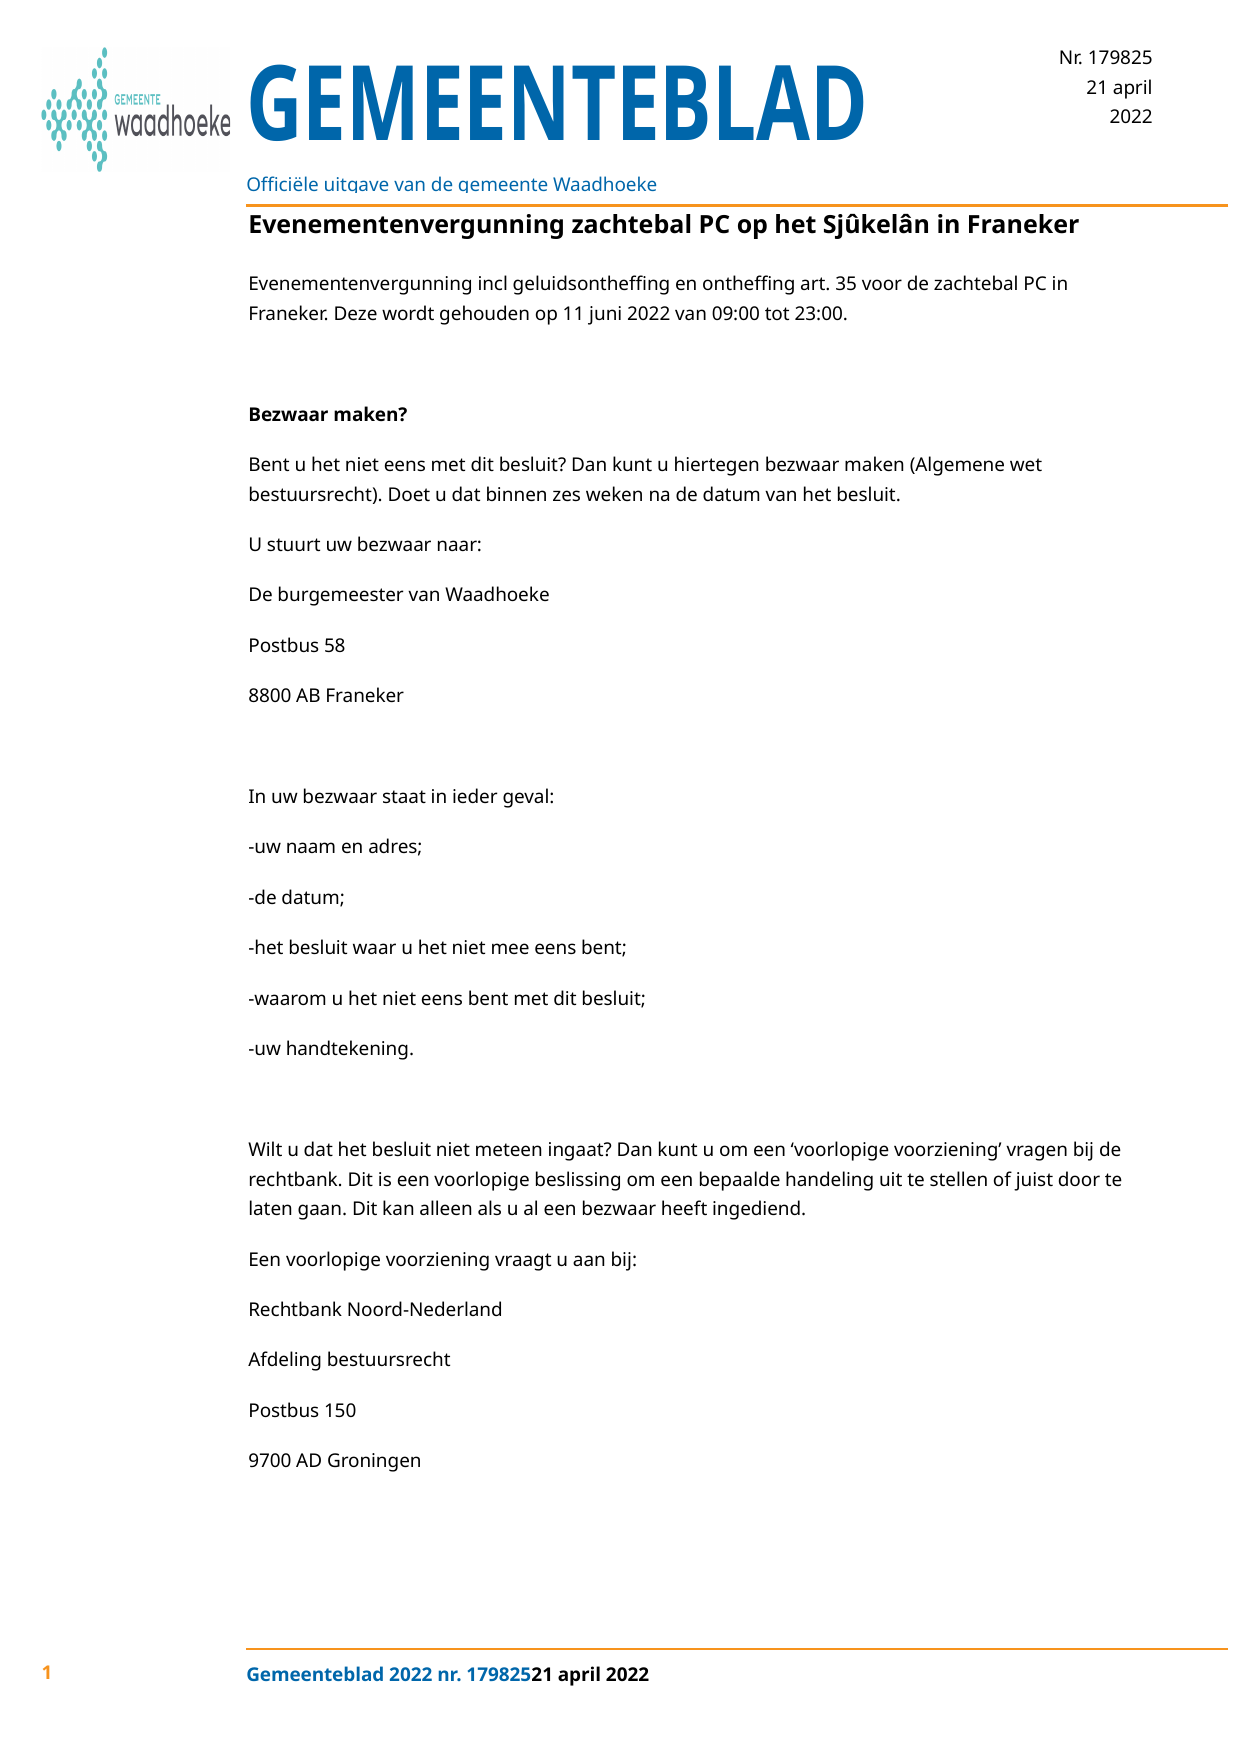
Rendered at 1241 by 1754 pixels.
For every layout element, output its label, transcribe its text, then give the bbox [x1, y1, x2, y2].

text Postbus 150 [248, 1397, 1152, 1423]
text Bent u het niet eens met dit besluit? Dan kunt u hiertegen bezwaar maken (Algemene wet bestuursrecht). Doet u dat binnen zes weken na de datum van het besluit. [248, 451, 1152, 506]
text -uw naam en adres; [248, 834, 1152, 859]
text -uw handtekening. [248, 1035, 1152, 1061]
text Bezwaar maken? [248, 401, 1152, 426]
text 9700 AD Groningen [248, 1447, 1152, 1473]
text In uw bezwaar staat in ieder geval: [248, 783, 1152, 809]
text -de datum; [248, 884, 1152, 910]
text Afdeling bestuursrecht [248, 1347, 1152, 1372]
text Evenementenvergunning incl geluidsontheffing en ontheffing art. 35 voor de zachtebal PC in Franeker. Deze wordt gehouden op 11 juni 2022 van 09:00 tot 23:00. [248, 270, 1152, 326]
text 8800 AB Franeker [248, 682, 1152, 708]
text -waarom u het niet eens bent met dit besluit; [248, 985, 1152, 1011]
text -het besluit waar u het niet mee eens bent; [248, 934, 1152, 960]
text Postbus 58 [248, 632, 1152, 658]
text De burgemeester van Waadhoeke [248, 582, 1152, 607]
text Wilt u dat het besluit niet meteen ingaat? Dan kunt u om een ‘voorlopige voorziening’ vragen bij de rechtbank. Dit is een voorlopige beslissing om een bepaalde handeling uit te stellen of juist door te laten gaan. Dit kan alleen als u al een bezwaar heeft ingediend. [248, 1136, 1152, 1221]
text Evenementenvergunning zachtebal PC op het Sjûkelân in Franeker [248, 207, 1152, 241]
text Rechtbank Noord-Nederland [248, 1296, 1152, 1322]
text Een voorlopige voorziening vraagt u aan bij: [248, 1246, 1152, 1271]
picture [41, 47, 231, 172]
text U stuurt uw bezwaar naar: [248, 531, 1152, 557]
